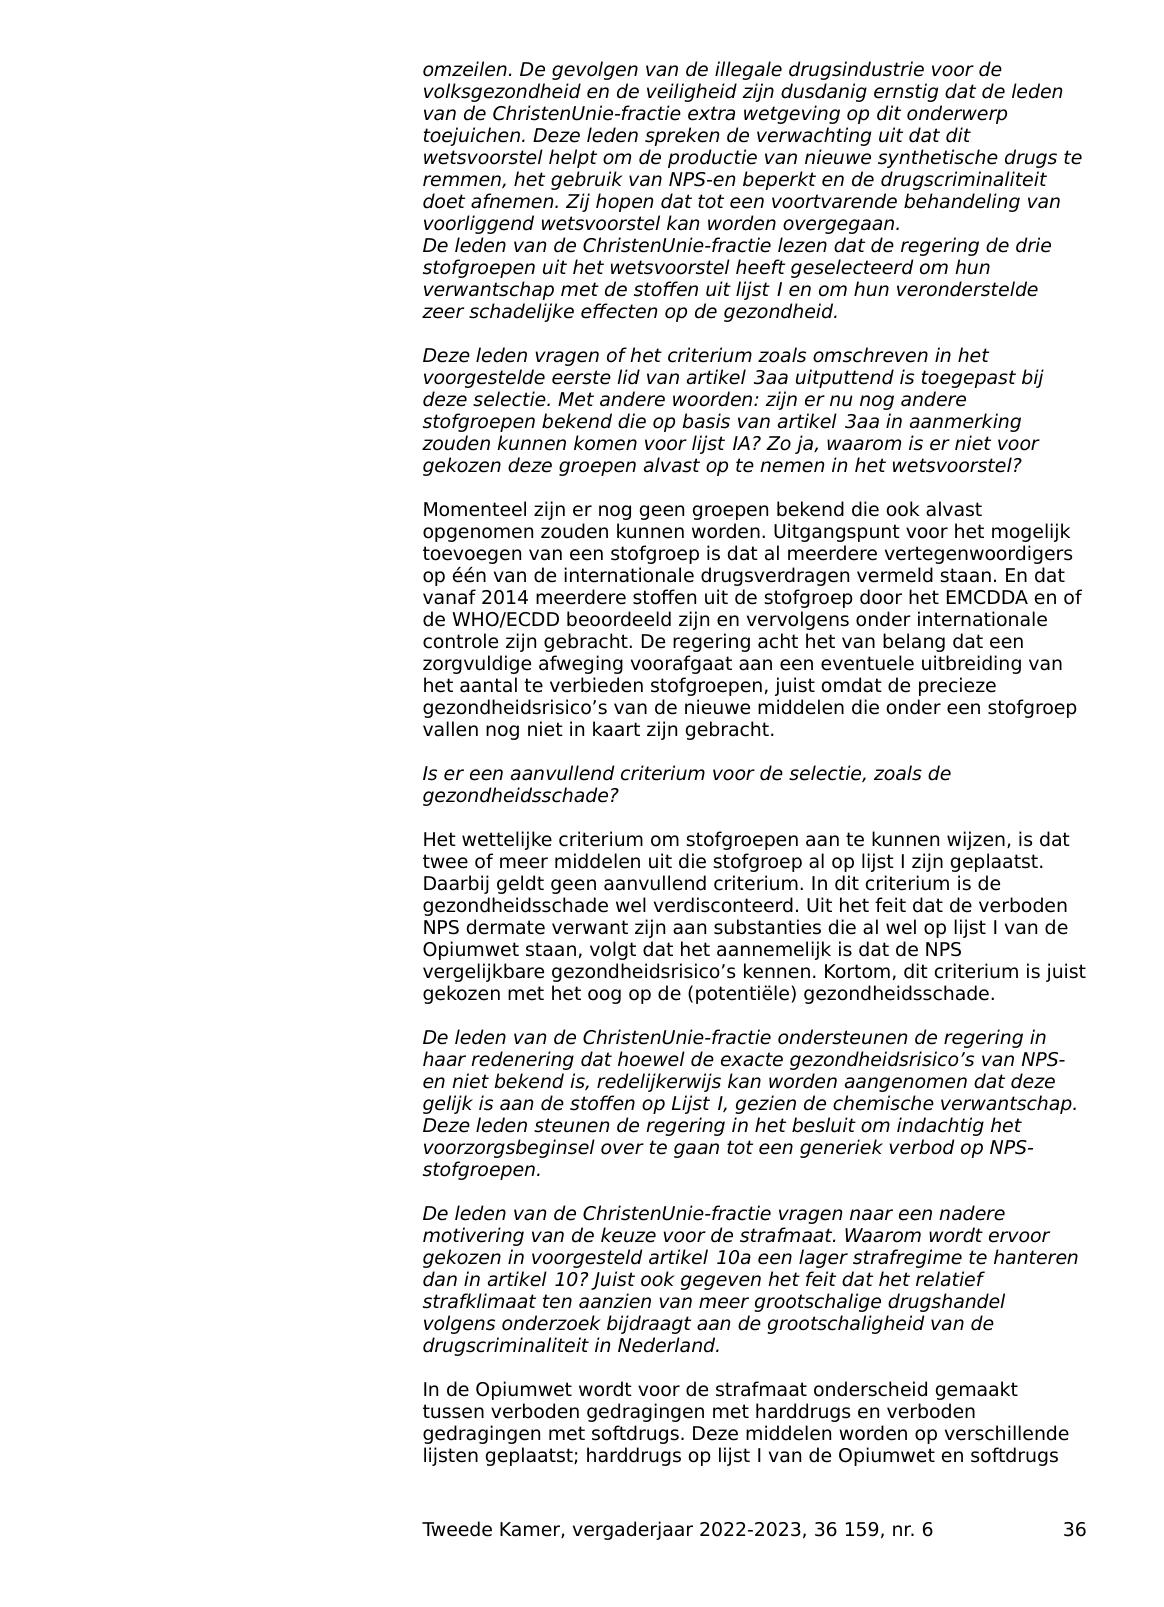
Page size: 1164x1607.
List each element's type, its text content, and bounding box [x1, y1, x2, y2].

text In de Opiumwet wordt voor de strafmaat onderscheid gemaakt tussen verboden gedragingen met harddrugs en verboden gedragingen met softdrugs. Deze middelen worden op verschillende lijsten geplaatst; harddrugs op lijst I van de Opiumwet en softdrugs [422, 1379, 1087, 1467]
text De leden van de ChristenUnie-fractie lezen dat de regering de drie stofgroepen uit het wetsvoorstel heeft geselecteerd om hun verwantschap met de stoffen uit lijst I en om hun veronderstelde zeer schadelijke effecten op de gezondheid. [422, 235, 1087, 323]
text De leden van de ChristenUnie-fractie ondersteunen de regering in haar redenering dat hoewel de exacte gezondheidsrisico’s van NPS-en niet bekend is, redelijkerwijs kan worden aangenomen dat deze gelijk is aan de stoffen op Lijst I, gezien de chemische verwantschap. Deze leden steunen de regering in het besluit om indachtig het voorzorgsbeginsel over te gaan tot een generiek verbod op NPS-stofgroepen. [422, 1027, 1087, 1181]
text De leden van de ChristenUnie-fractie vragen naar een nadere motivering van de keuze voor de strafmaat. Waarom wordt ervoor gekozen in voorgesteld artikel 10a een lager strafregime te hanteren dan in artikel 10? Juist ook gegeven het feit dat het relatief strafklimaat ten aanzien van meer grootschalige drugshandel volgens onderzoek bijdraagt aan de grootschaligheid van de drugscriminaliteit in Nederland. [422, 1203, 1087, 1357]
text omzeilen. De gevolgen van de illegale drugsindustrie voor de volksgezondheid en de veiligheid zijn dusdanig ernstig dat de leden van de ChristenUnie-fractie extra wetgeving op dit onderwerp toejuichen. Deze leden spreken de verwachting uit dat dit wetsvoorstel helpt om de productie van nieuwe synthetische drugs te remmen, het gebruik van NPS-en beperkt en de drugscriminaliteit doet afnemen. Zij hopen dat tot een voortvarende behandeling van voorliggend wetsvoorstel kan worden overgegaan. [422, 59, 1087, 235]
text Het wettelijke criterium om stofgroepen aan te kunnen wijzen, is dat twee of meer middelen uit die stofgroep al op lijst I zijn geplaatst. Daarbij geldt geen aanvullend criterium. In dit criterium is de gezondheidsschade wel verdisconteerd. Uit het feit dat de verboden NPS dermate verwant zijn aan substanties die al wel op lijst I van de Opiumwet staan, volgt dat het aannemelijk is dat de NPS vergelijkbare gezondheidsrisico’s kennen. Kortom, dit criterium is juist gekozen met het oog op de (potentiële) gezondheidsschade. [422, 829, 1087, 1005]
text Momenteel zijn er nog geen groepen bekend die ook alvast opgenomen zouden kunnen worden. Uitgangspunt voor het mogelijk toevoegen van een stofgroep is dat al meerdere vertegenwoordigers op één van de internationale drugsverdragen vermeld staan. En dat vanaf 2014 meerdere stoffen uit de stofgroep door het EMCDDA en of de WHO/ECDD beoordeeld zijn en vervolgens onder internationale controle zijn gebracht. De regering acht het van belang dat een zorgvuldige afweging voorafgaat aan een eventuele uitbreiding van het aantal te verbieden stofgroepen, juist omdat de precieze gezondheidsrisico’s van de nieuwe middelen die onder een stofgroep vallen nog niet in kaart zijn gebracht. [422, 499, 1087, 741]
text Is er een aanvullend criterium voor de selectie, zoals de gezondheidsschade? [422, 763, 1087, 807]
text Deze leden vragen of het criterium zoals omschreven in het voorgestelde eerste lid van artikel 3aa uitputtend is toegepast bij deze selectie. Met andere woorden: zijn er nu nog andere stofgroepen bekend die op basis van artikel 3aa in aanmerking zouden kunnen komen voor lijst IA? Zo ja, waarom is er niet voor gekozen deze groepen alvast op te nemen in het wetsvoorstel? [422, 345, 1087, 477]
